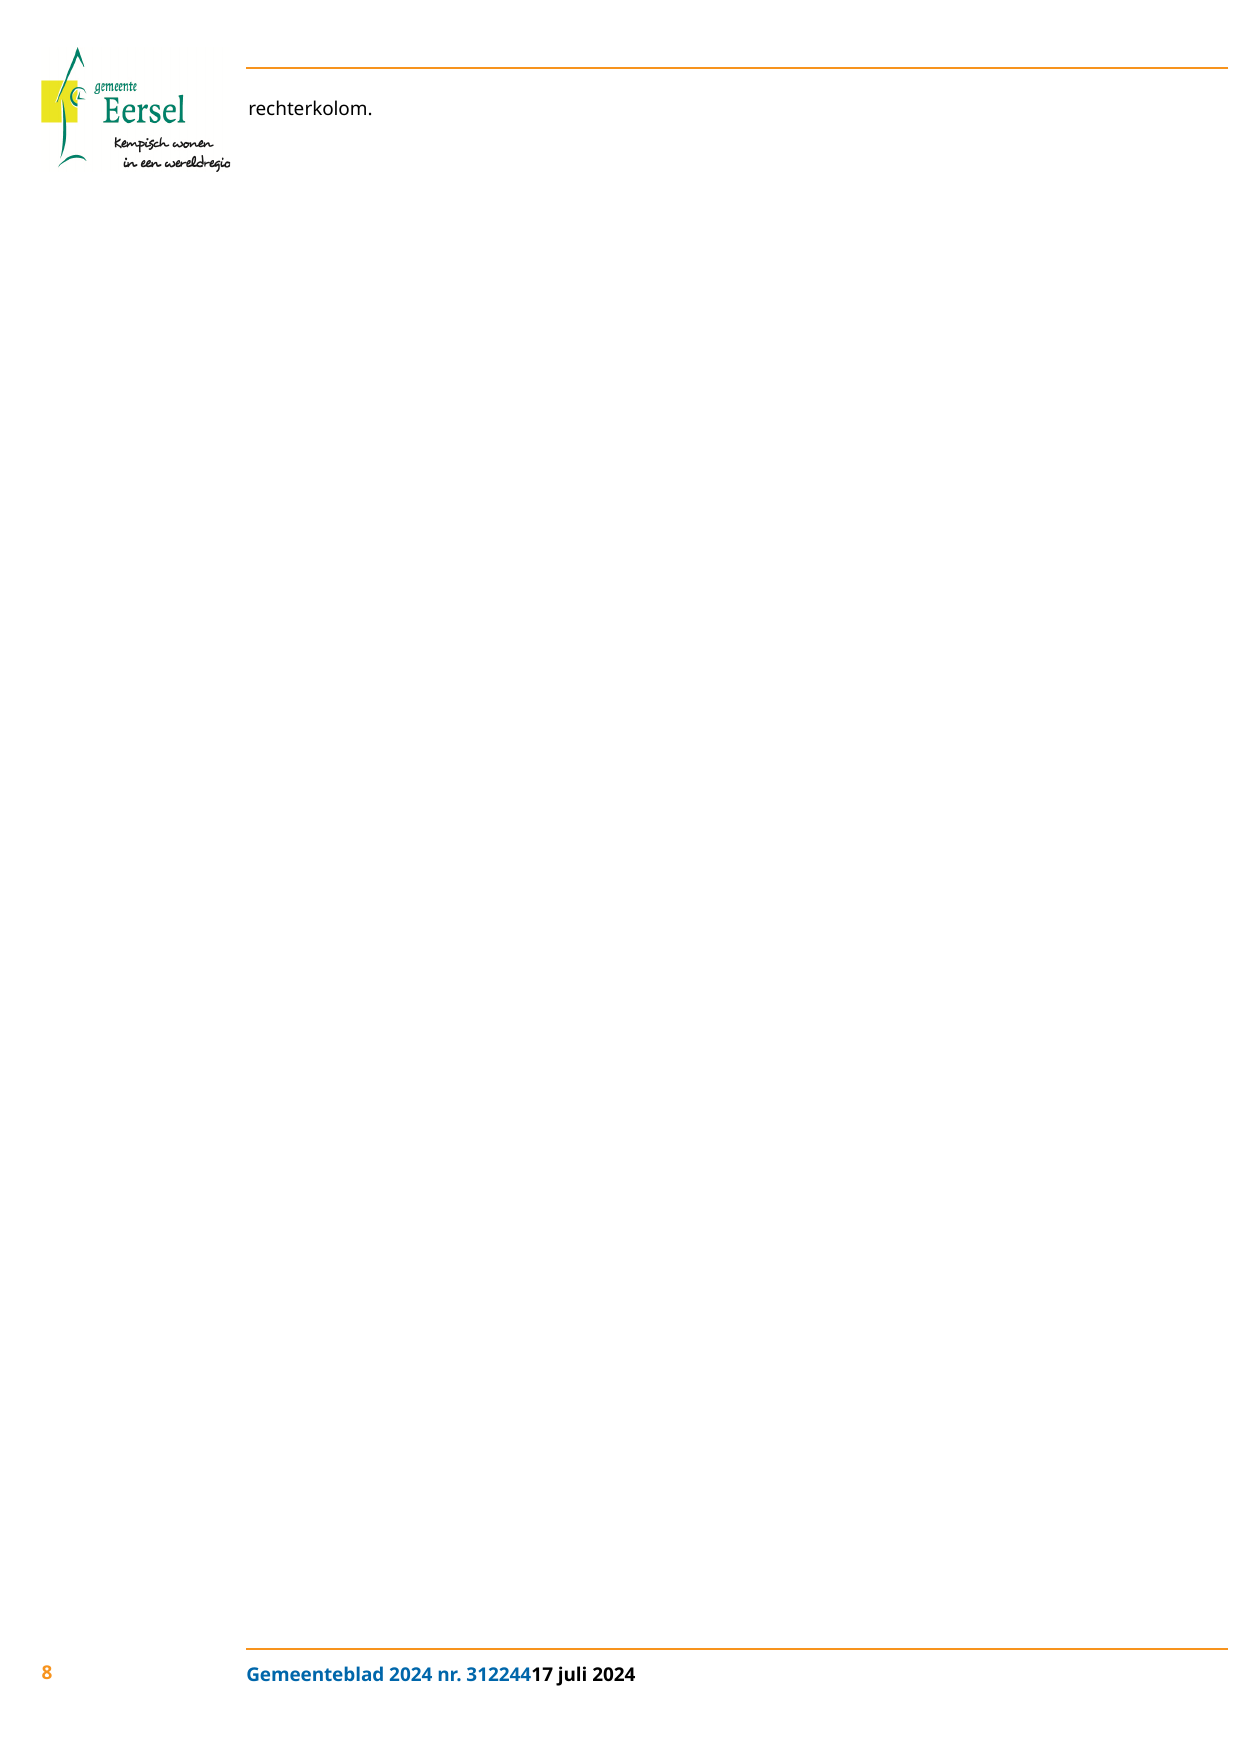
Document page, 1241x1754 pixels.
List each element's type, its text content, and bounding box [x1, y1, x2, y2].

text rechterkolom. [248, 95, 1152, 121]
picture [41, 47, 231, 172]
